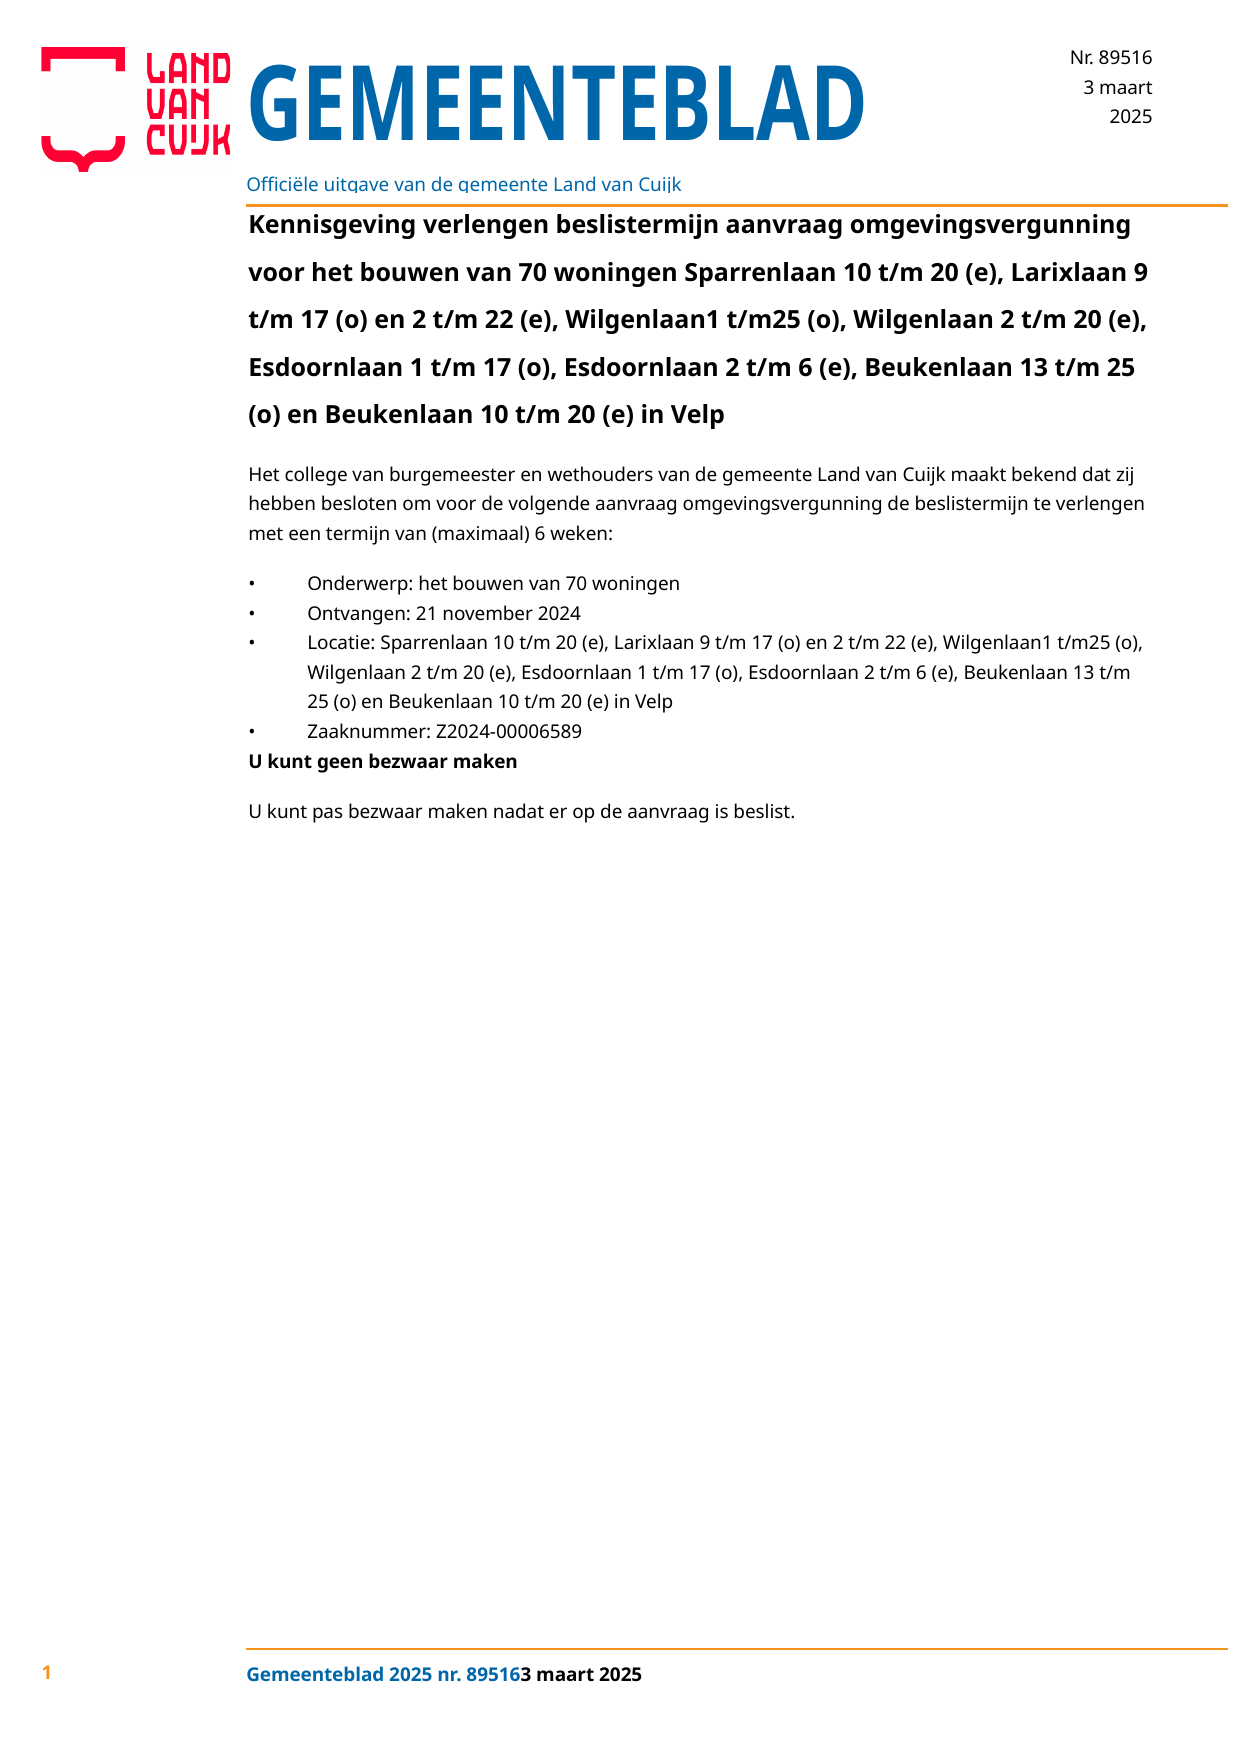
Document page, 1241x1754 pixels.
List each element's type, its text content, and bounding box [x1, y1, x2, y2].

list Onderwerp: het bouwen van 70 woningen [248, 570, 1152, 596]
text Kennisgeving verlengen beslistermijn aanvraag omgevingsvergunning voor het bouwen van 70 woningen Sparrenlaan 10 t/m 20 (e), Larixlaan 9 t/m 17 (o) en 2 t/m 22 (e), Wilgenlaan1 t/m25 (o), Wilgenlaan 2 t/m 20 (e), Esdoornlaan 1 t/m 17 (o), Esdoornlaan 2 t/m 6 (e), Beukenlaan 13 t/m 25 (o) en Beukenlaan 10 t/m 20 (e) in Velp [248, 207, 1152, 431]
list Zaaknummer: Z2024-00006589 [248, 718, 1152, 744]
picture [41, 47, 231, 172]
text U kunt geen bezwaar maken [248, 748, 1152, 773]
text Het college van burgemeester en wethouders van de gemeente Land van Cuijk maakt bekend dat zij hebben besloten om voor de volgende aanvraag omgevingsvergunning de beslistermijn te verlengen met een termijn van (maximaal) 6 weken: [248, 461, 1152, 546]
list Locatie: Sparrenlaan 10 t/m 20 (e), Larixlaan 9 t/m 17 (o) en 2 t/m 22 (e), Wilgenlaan1 t/m25 (o), Wilgenlaan 2 t/m 20 (e), Esdoornlaan 1 t/m 17 (o), Esdoornlaan 2 t/m 6 (e), Beukenlaan 13 t/m 25 (o) en Beukenlaan 10 t/m 20 (e) in Velp [248, 629, 1152, 714]
list Ontvangen: 21 november 2024 [248, 600, 1152, 626]
text U kunt pas bezwaar maken nadat er op de aanvraag is beslist. [248, 798, 1152, 824]
